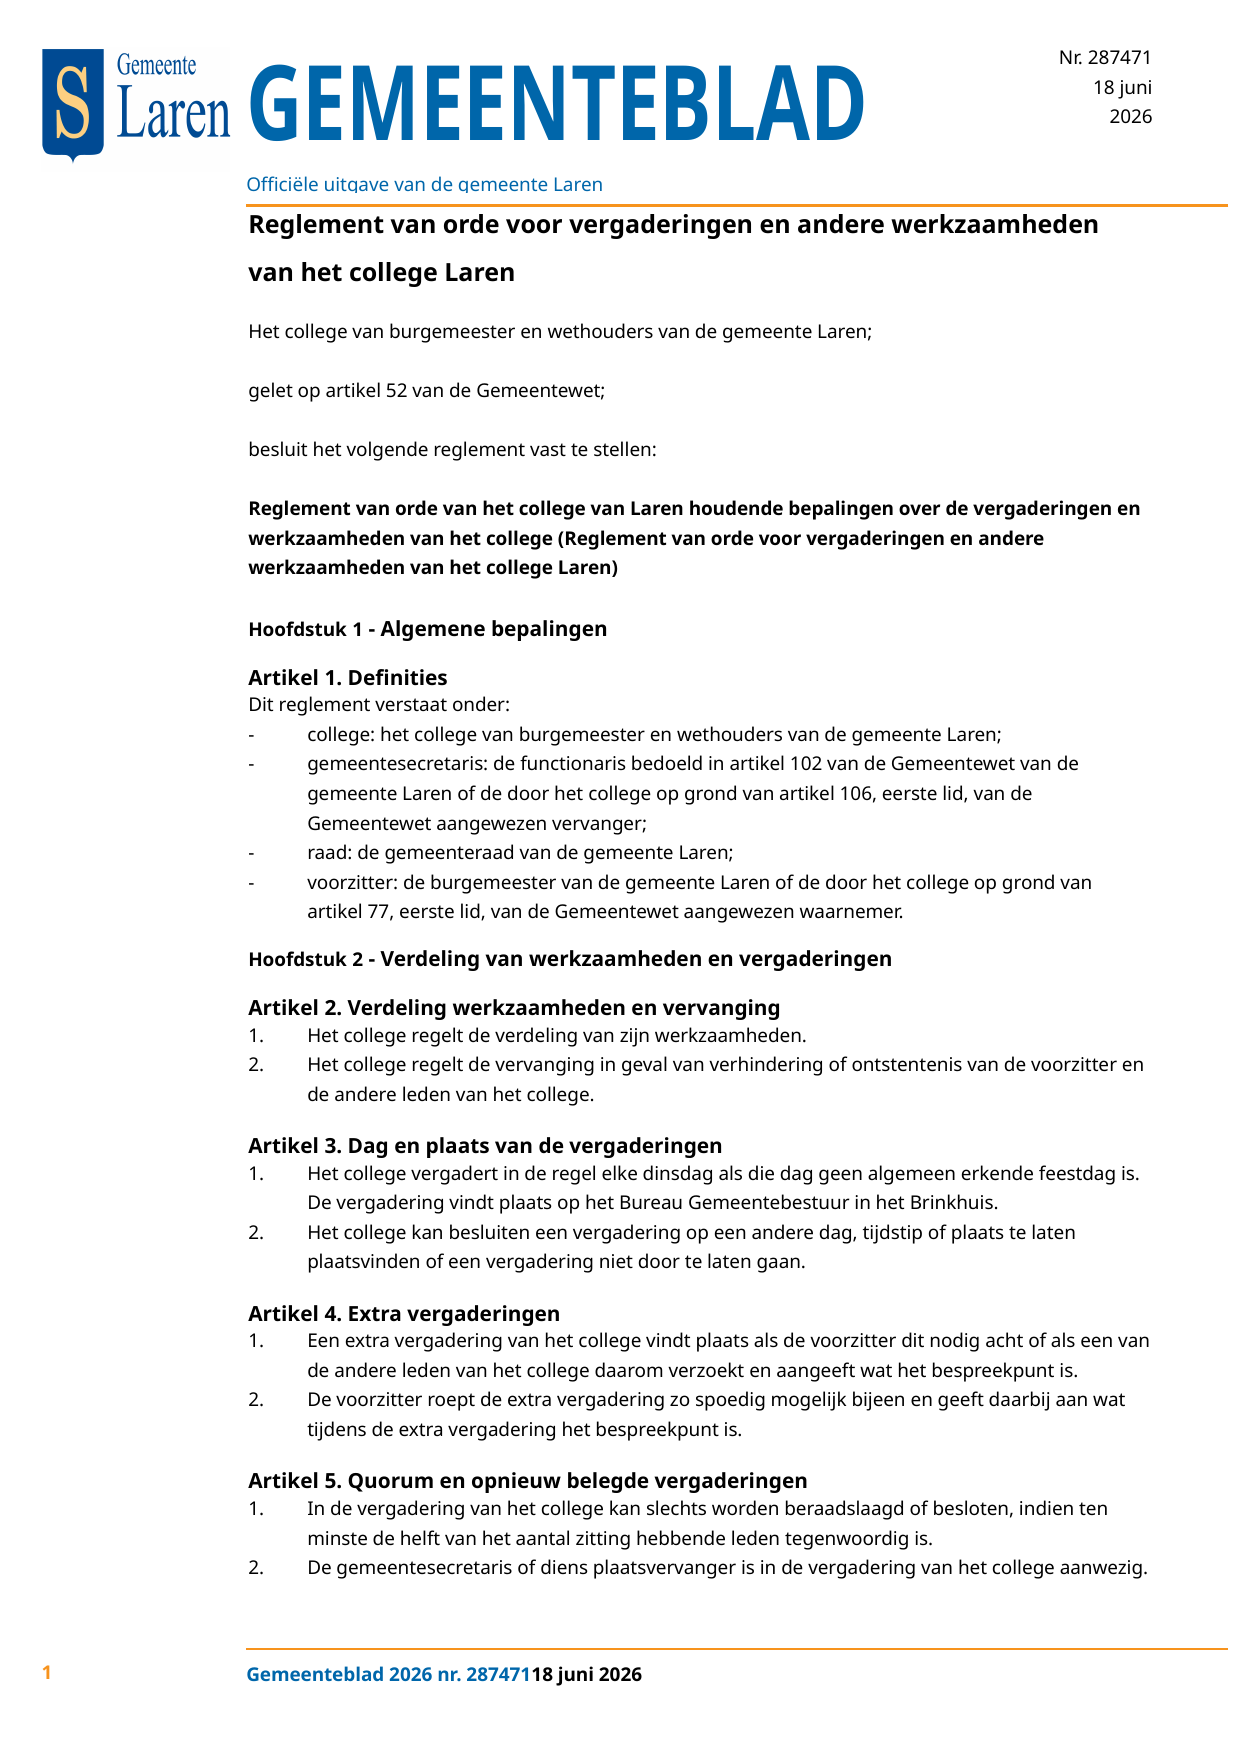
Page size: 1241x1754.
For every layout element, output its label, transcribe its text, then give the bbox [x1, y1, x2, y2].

list Het college vergadert in de regel elke dinsdag als die dag geen algemeen erkende feestdag is. De vergadering vindt plaats op het Bureau Gemeentebestuur in het Brinkhuis. [248, 1160, 1152, 1215]
list In de vergadering van het college kan slechts worden beraadslaagd of besloten, indien ten minste de helft van het aantal zitting hebbende leden tegenwoordig is. [248, 1495, 1152, 1550]
picture [41, 47, 231, 172]
text Artikel 4. Extra vergaderingen [248, 1299, 1152, 1327]
text Reglement van orde van het college van Laren houdende bepalingen over de vergaderingen en werkzaamheden van het college (Reglement van orde voor vergaderingen en andere werkzaamheden van het college Laren) [248, 495, 1152, 580]
list Het college kan besluiten een vergadering op een andere dag, tijdstip of plaats te laten plaatsvinden of een vergadering niet door te laten gaan. [248, 1219, 1152, 1274]
text Artikel 3. Dag en plaats van de vergaderingen [248, 1131, 1152, 1160]
text gelet op artikel 52 van de Gemeentewet; [248, 377, 1152, 403]
list Het college regelt de verdeling van zijn werkzaamheden. [248, 1022, 1152, 1048]
list voorzitter: de burgemeester van de gemeente Laren of de door het college op grond van artikel 77, eerste lid, van de Gemeentewet aangewezen waarnemer. [248, 869, 1152, 924]
text Artikel 2. Verdeling werkzaamheden en vervanging [248, 993, 1152, 1022]
list Een extra vergadering van het college vindt plaats als de voorzitter dit nodig acht of als een van de andere leden van het college daarom verzoekt en aangeeft wat het bespreekpunt is. [248, 1327, 1152, 1383]
text Artikel 5. Quorum en opnieuw belegde vergaderingen [248, 1467, 1152, 1495]
list De gemeentesecretaris of diens plaatsvervanger is in de vergadering van het college aanwezig. [248, 1554, 1152, 1580]
list raad: de gemeenteraad van de gemeente Laren; [248, 839, 1152, 865]
text Artikel 1. Definities [248, 663, 1152, 691]
text Hoofdstuk 1 - Algemene bepalingen [248, 614, 1152, 642]
text besluit het volgende reglement vast te stellen: [248, 436, 1152, 462]
text Dit reglement verstaat onder: [248, 691, 1152, 717]
list gemeentesecretaris: de functionaris bedoeld in artikel 102 van de Gemeentewet van de gemeente Laren of de door het college op grond van artikel 106, eerste lid, van de Gemeentewet aangewezen vervanger; [248, 751, 1152, 836]
text Het college van burgemeester en wethouders van de gemeente Laren; [248, 318, 1152, 344]
list Het college regelt de vervanging in geval van verhindering of ontstentenis van de voorzitter en de andere leden van het college. [248, 1051, 1152, 1107]
text Reglement van orde voor vergaderingen en andere werkzaamheden van het college Laren [248, 207, 1152, 288]
text Hoofdstuk 2 - Verdeling van werkzaamheden en vergaderingen [248, 944, 1152, 973]
list De voorzitter roept de extra vergadering zo spoedig mogelijk bijeen en geeft daarbij aan wat tijdens de extra vergadering het bespreekpunt is. [248, 1387, 1152, 1442]
list college: het college van burgemeester en wethouders van de gemeente Laren; [248, 721, 1152, 747]
